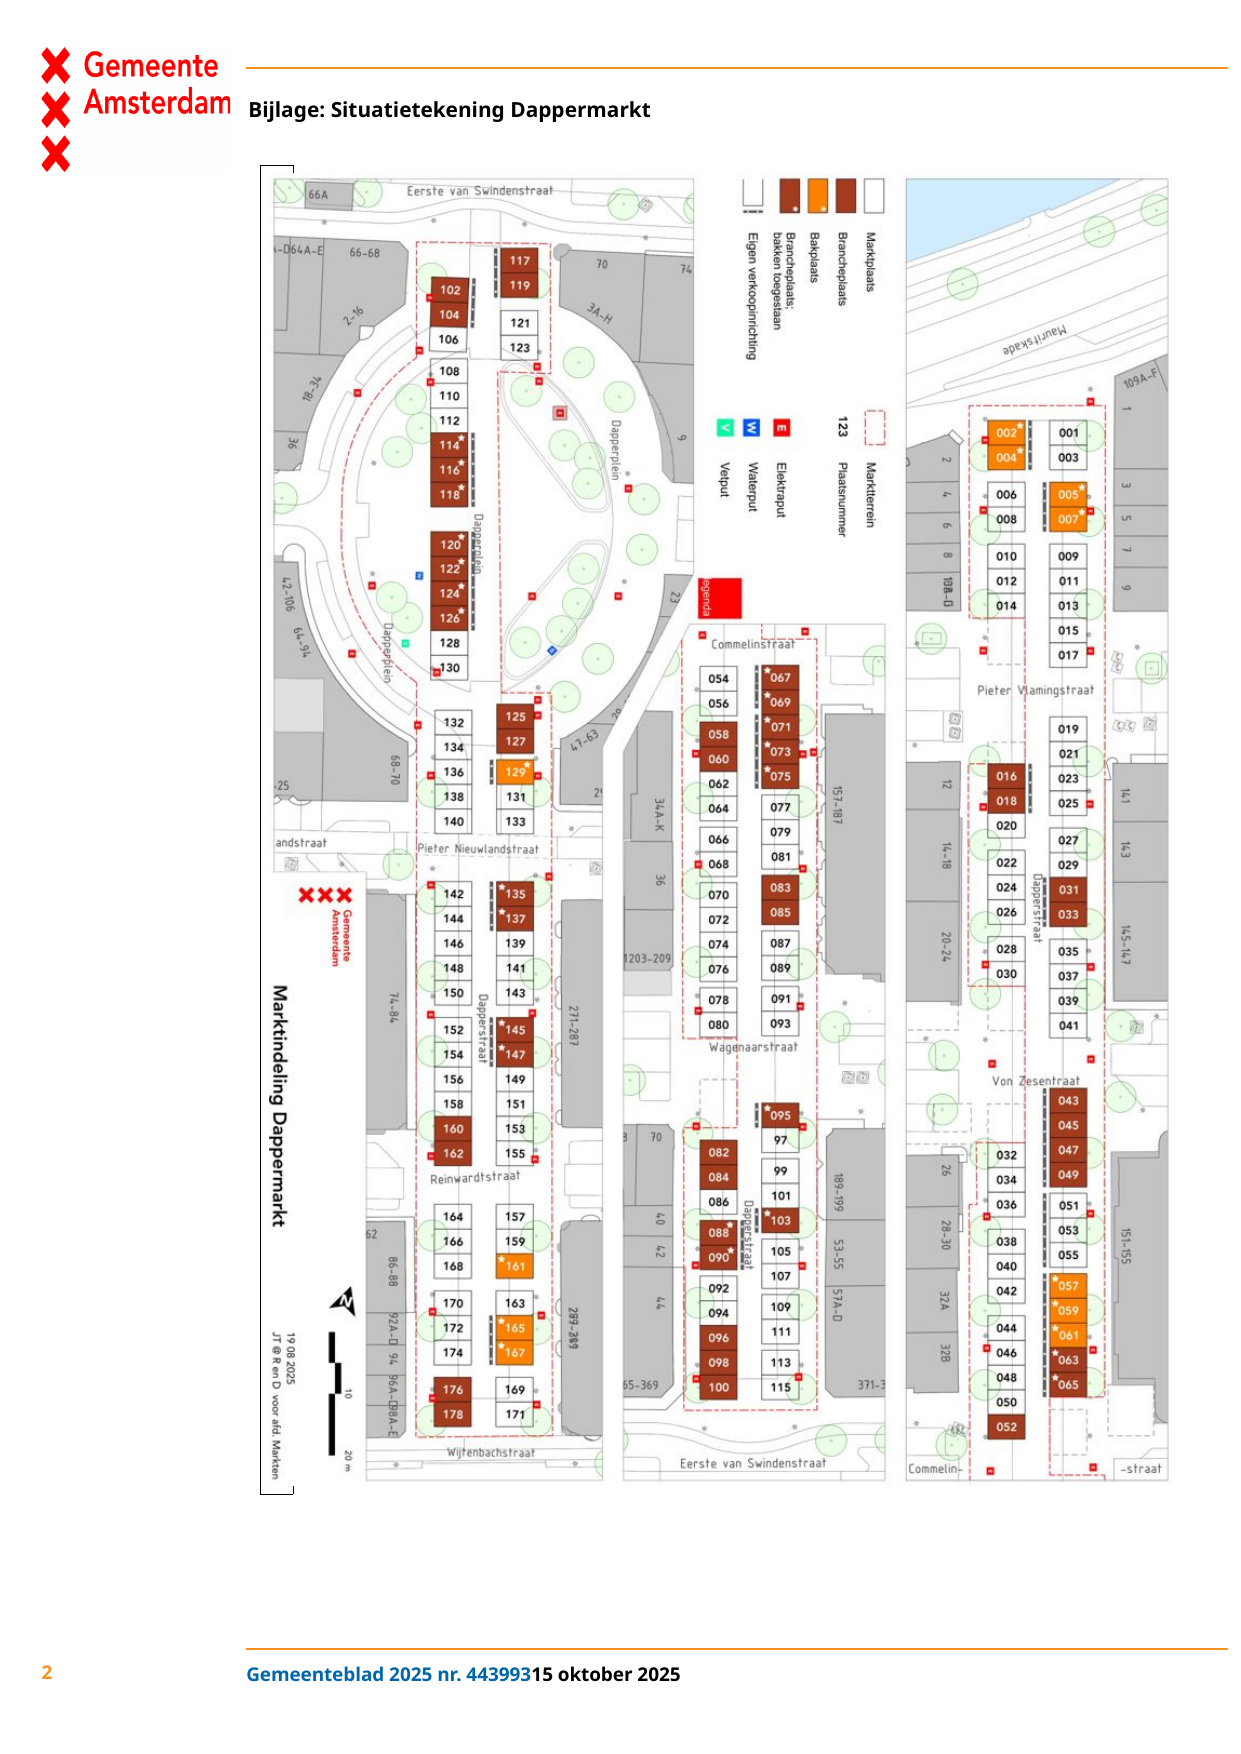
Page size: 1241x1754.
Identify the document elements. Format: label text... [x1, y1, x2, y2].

picture [268, 173, 1173, 1486]
picture [41, 47, 231, 172]
text Bijlage: Situatietekening Dappermarkt [248, 95, 1152, 123]
